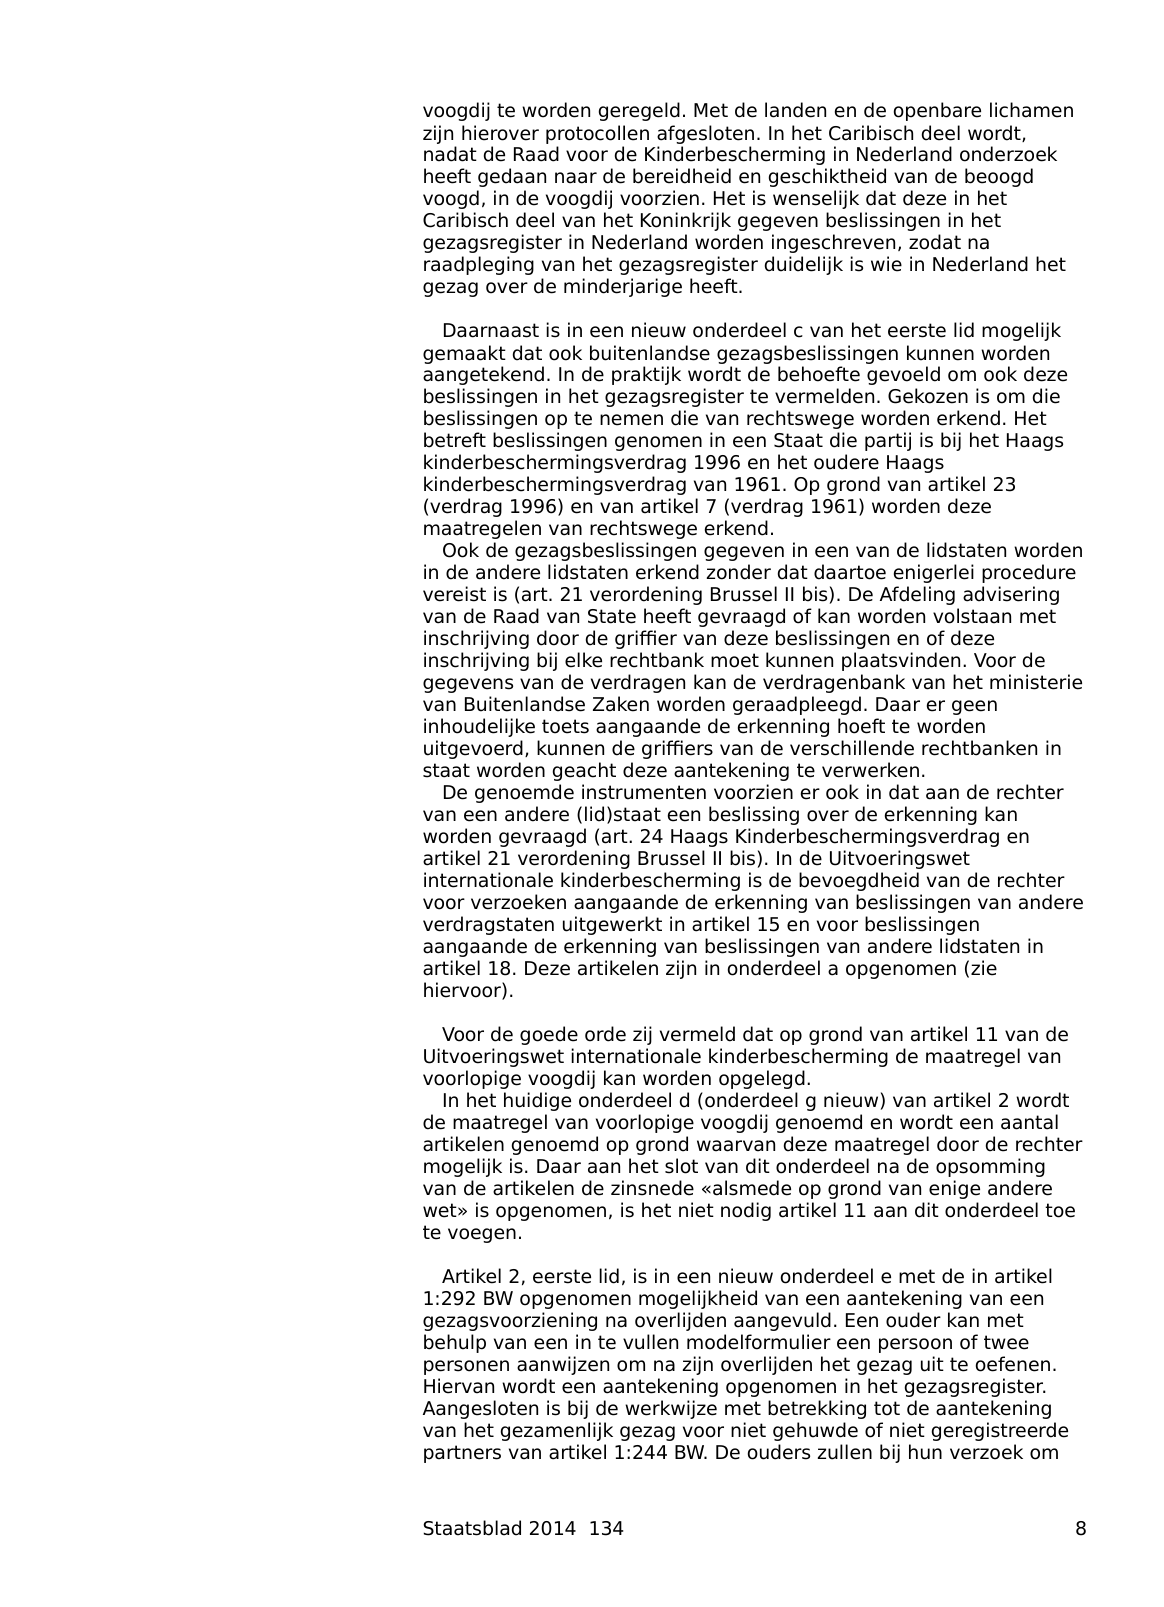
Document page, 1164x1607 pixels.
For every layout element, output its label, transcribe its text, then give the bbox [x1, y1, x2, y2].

text Ook de gezagsbeslissingen gegeven in een van de lidstaten worden in de andere lidstaten erkend zonder dat daartoe enigerlei procedure vereist is (art. 21 verordening Brussel II bis). De Afdeling advisering van de Raad van State heeft gevraagd of kan worden volstaan met inschrijving door de griffier van deze beslissingen en of deze inschrijving bij elke rechtbank moet kunnen plaatsvinden. Voor de gegevens van de verdragen kan de verdragenbank van het ministerie van Buitenlandse Zaken worden geraadpleegd. Daar er geen inhoudelijke toets aangaande de erkenning hoeft te worden uitgevoerd, kunnen de griffiers van de verschillende rechtbanken in staat worden geacht deze aantekening te verwerken. [422, 540, 1087, 782]
text Voor de goede orde zij vermeld dat op grond van artikel 11 van de Uitvoeringswet internationale kinderbescherming de maatregel van voorlopige voogdij kan worden opgelegd. [422, 1024, 1087, 1090]
text Daarnaast is in een nieuw onderdeel c van het eerste lid mogelijk gemaakt dat ook buitenlandse gezagsbeslissingen kunnen worden aangetekend. In de praktijk wordt de behoefte gevoeld om ook deze beslissingen in het gezagsregister te vermelden. Gekozen is om die beslissingen op te nemen die van rechtswege worden erkend. Het betreft beslissingen genomen in een Staat die partij is bij het Haags kinderbeschermingsverdrag 1996 en het oudere Haags kinderbeschermingsverdrag van 1961. Op grond van artikel 23 (verdrag 1996) en van artikel 7 (verdrag 1961) worden deze maatregelen van rechtswege erkend. [422, 320, 1087, 540]
text voogdij te worden geregeld. Met de landen en de openbare lichamen zijn hierover protocollen afgesloten. In het Caribisch deel wordt, nadat de Raad voor de Kinderbescherming in Nederland onderzoek heeft gedaan naar de bereidheid en geschiktheid van de beoogd voogd, in de voogdij voorzien. Het is wenselijk dat deze in het Caribisch deel van het Koninkrijk gegeven beslissingen in het gezagsregister in Nederland worden ingeschreven, zodat na raadpleging van het gezagsregister duidelijk is wie in Nederland het gezag over de minderjarige heeft. [422, 100, 1087, 298]
text Artikel 2, eerste lid, is in een nieuw onderdeel e met de in artikel 1:292 BW opgenomen mogelijkheid van een aantekening van een gezagsvoorziening na overlijden aangevuld. Een ouder kan met behulp van een in te vullen modelformulier een persoon of twee personen aanwijzen om na zijn overlijden het gezag uit te oefenen. Hiervan wordt een aantekening opgenomen in het gezagsregister. Aangesloten is bij de werkwijze met betrekking tot de aantekening van het gezamenlijk gezag voor niet gehuwde of niet geregistreerde partners van artikel 1:244 BW. De ouders zullen bij hun verzoek om [422, 1266, 1087, 1464]
text De genoemde instrumenten voorzien er ook in dat aan de rechter van een andere (lid)staat een beslissing over de erkenning kan worden gevraagd (art. 24 Haags Kinderbeschermingsverdrag en artikel 21 verordening Brussel II bis). In de Uitvoeringswet internationale kinderbescherming is de bevoegdheid van de rechter voor verzoeken aangaande de erkenning van beslissingen van andere verdragstaten uitgewerkt in artikel 15 en voor beslissingen aangaande de erkenning van beslissingen van andere lidstaten in artikel 18. Deze artikelen zijn in onderdeel a opgenomen (zie hiervoor). [422, 782, 1087, 1002]
text In het huidige onderdeel d (onderdeel g nieuw) van artikel 2 wordt de maatregel van voorlopige voogdij genoemd en wordt een aantal artikelen genoemd op grond waarvan deze maatregel door de rechter mogelijk is. Daar aan het slot van dit onderdeel na de opsomming van de artikelen de zinsnede «alsmede op grond van enige andere wet» is opgenomen, is het niet nodig artikel 11 aan dit onderdeel toe te voegen. [422, 1090, 1087, 1244]
